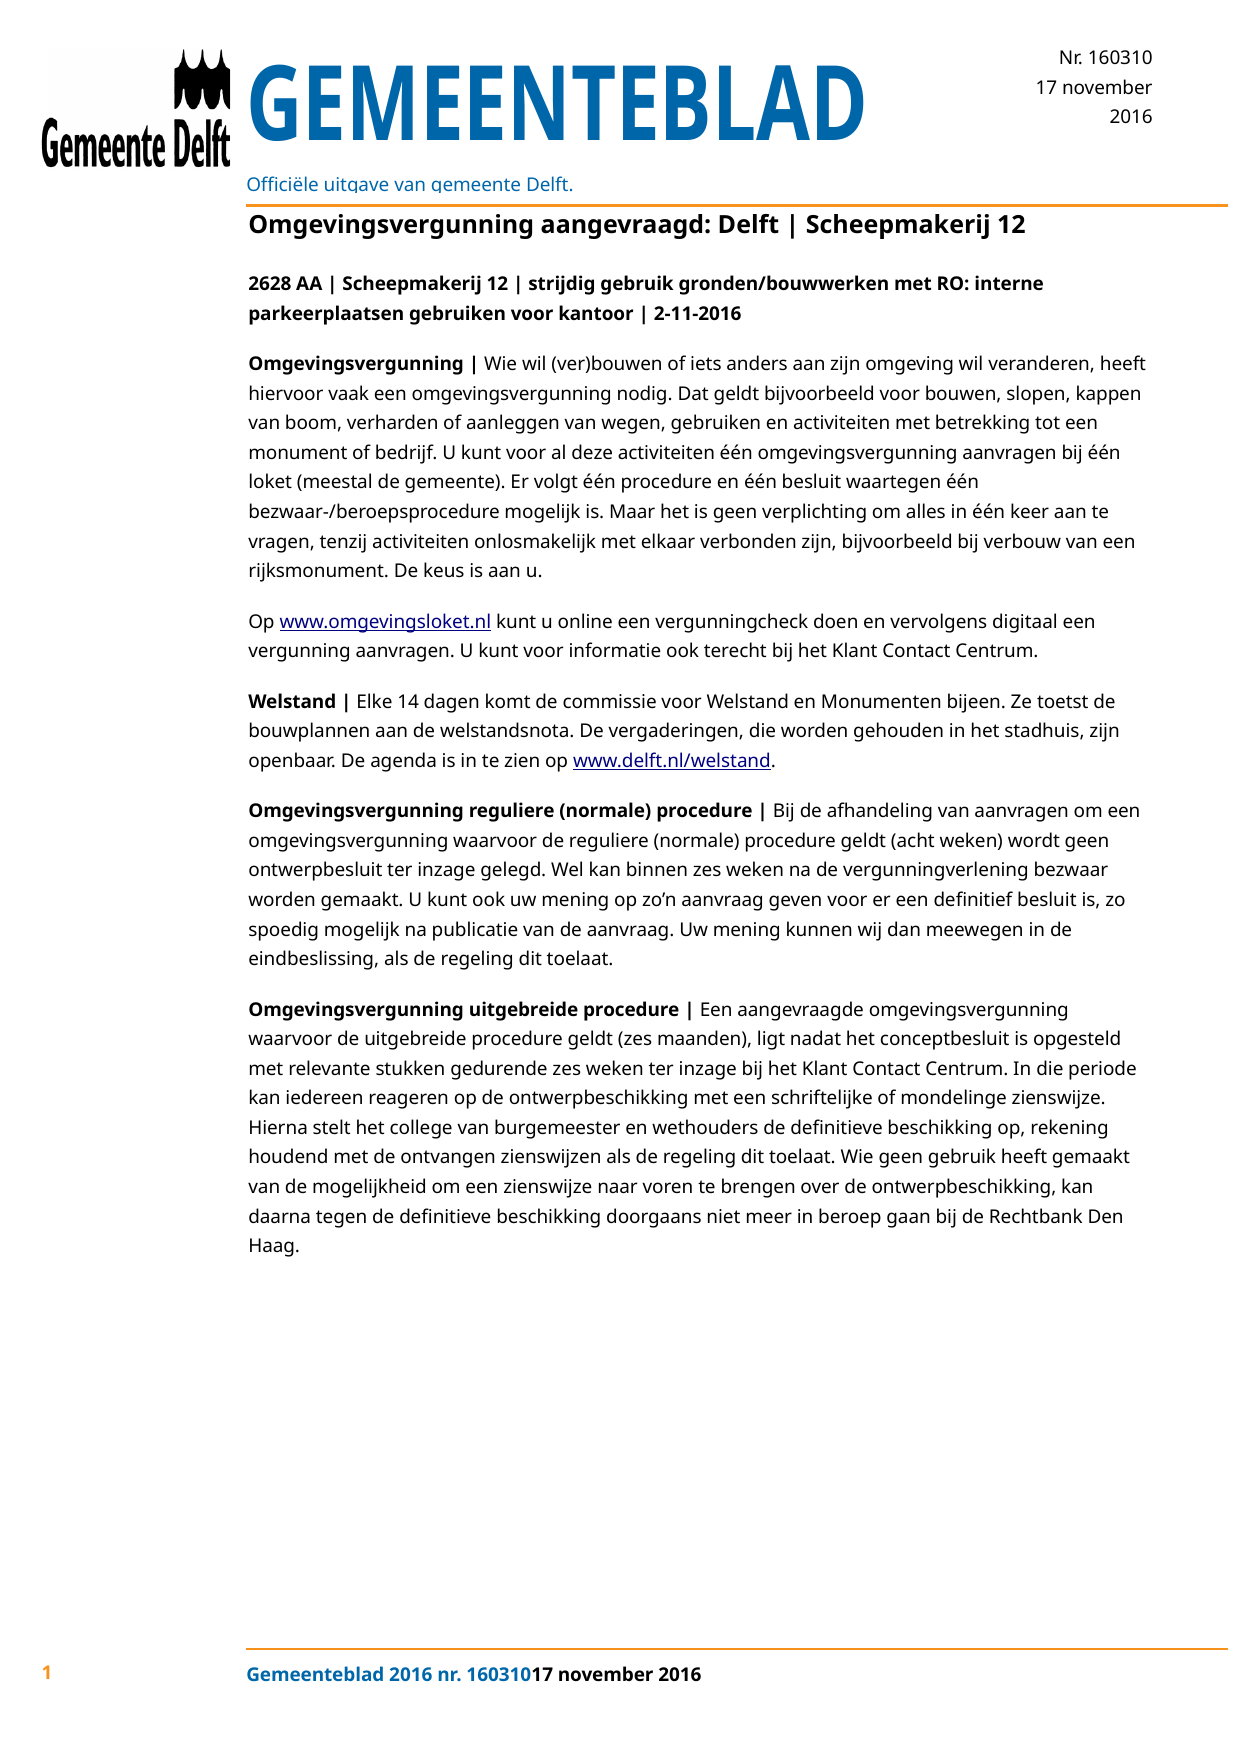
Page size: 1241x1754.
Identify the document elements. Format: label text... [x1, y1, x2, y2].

text Welstand | Elke 14 dagen komt de commissie voor Welstand en Monumenten bijeen. Ze toetst de bouwplannen aan de welstandsnota. De vergaderingen, die worden gehouden in het stadhuis, zijn openbaar. De agenda is in te zien op www.delft.nl/welstand. [248, 688, 1152, 773]
text Omgevingsvergunning reguliere (normale) procedure | Bij de afhandeling van aanvragen om een omgevingsvergunning waarvoor de reguliere (normale) procedure geldt (acht weken) wordt geen ontwerpbesluit ter inzage gelegd. Wel kan binnen zes weken na de vergunningverlening bezwaar worden gemaakt. U kunt ook uw mening op zo’n aanvraag geven voor er een definitief besluit is, zo spoedig mogelijk na publicatie van de aanvraag. Uw mening kunnen wij dan meewegen in de eindbeslissing, als de regeling dit toelaat. [248, 797, 1152, 971]
text Op www.omgevingsloket.nl kunt u online een vergunningcheck doen en vervolgens digitaal een vergunning aanvragen. U kunt voor informatie ook terecht bij het Klant Contact Centrum. [248, 608, 1152, 663]
picture [41, 47, 231, 172]
text 2628 AA | Scheepmakerij 12 | strijdig gebruik gronden/bouwwerken met RO: interne parkeerplaatsen gebruiken voor kantoor | 2-11-2016 [248, 270, 1152, 326]
text Omgevingsvergunning | Wie wil (ver)bouwen of iets anders aan zijn omgeving wil veranderen, heeft hiervoor vaak een omgevingsvergunning nodig. Dat geldt bijvoorbeeld voor bouwen, slopen, kappen van boom, verharden of aanleggen van wegen, gebruiken en activiteiten met betrekking tot een monument of bedrijf. U kunt voor al deze activiteiten één omgevingsvergunning aanvragen bij één loket (meestal de gemeente). Er volgt één procedure en één besluit waartegen één bezwaar-/beroepsprocedure mogelijk is. Maar het is geen verplichting om alles in één keer aan te vragen, tenzij activiteiten onlosmakelijk met elkaar verbonden zijn, bijvoorbeeld bij verbouw van een rijksmonument. De keus is aan u. [248, 350, 1152, 583]
text Omgevingsvergunning uitgebreide procedure | Een aangevraagde omgevingsvergunning waarvoor de uitgebreide procedure geldt (zes maanden), ligt nadat het conceptbesluit is opgesteld met relevante stukken gedurende zes weken ter inzage bij het Klant Contact Centrum. In die periode kan iedereen reageren op de ontwerpbeschikking met een schriftelijke of mondelinge zienswijze. Hierna stelt het college van burgemeester en wethouders de definitieve beschikking op, rekening houdend met de ontvangen zienswijzen als de regeling dit toelaat. Wie geen gebruik heeft gemaakt van de mogelijkheid om een zienswijze naar voren te brengen over de ontwerpbeschikking, kan daarna tegen de definitieve beschikking doorgaans niet meer in beroep gaan bij de Rechtbank Den Haag. [248, 996, 1152, 1258]
text Omgevingsvergunning aangevraagd: Delft | Scheepmakerij 12 [248, 207, 1152, 241]
